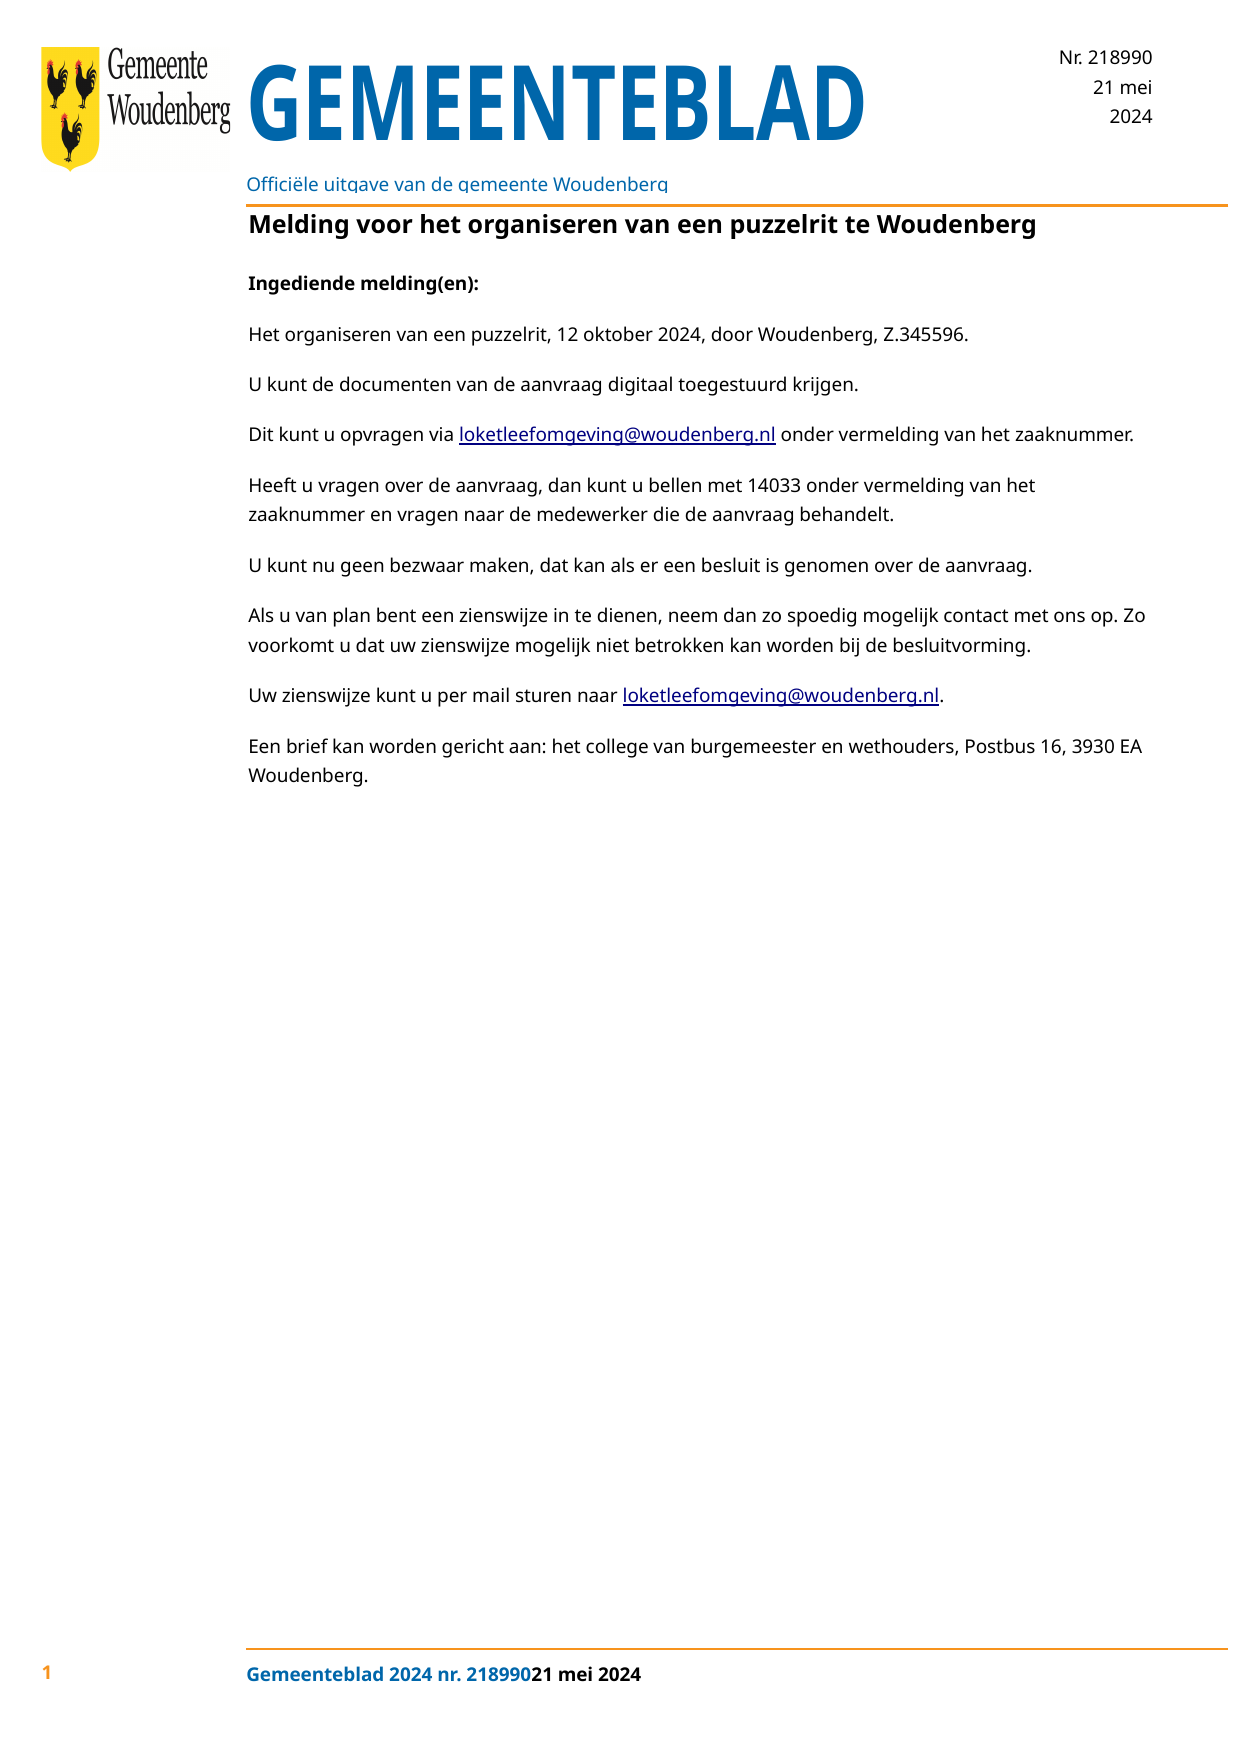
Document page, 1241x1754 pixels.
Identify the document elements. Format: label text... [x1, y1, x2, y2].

text Melding voor het organiseren van een puzzelrit te Woudenberg [248, 207, 1152, 241]
text Dit kunt u opvragen via loketleefomgeving@woudenberg.nl onder vermelding van het zaaknummer. [248, 422, 1152, 447]
text Een brief kan worden gericht aan: het college van burgemeester en wethouders, Postbus 16, 3930 EA Woudenberg. [248, 733, 1152, 788]
text Als u van plan bent een zienswijze in te dienen, neem dan zo spoedig mogelijk contact met ons op. Zo voorkomt u dat uw zienswijze mogelijk niet betrokken kan worden bij de besluitvorming. [248, 602, 1152, 658]
text Uw zienswijze kunt u per mail sturen naar loketleefomgeving@woudenberg.nl. [248, 682, 1152, 708]
text Heeft u vragen over de aanvraag, dan kunt u bellen met 14033 onder vermelding van het zaaknummer en vragen naar de medewerker die de aanvraag behandelt. [248, 472, 1152, 527]
picture [41, 47, 231, 172]
text U kunt de documenten van de aanvraag digitaal toegestuurd krijgen. [248, 371, 1152, 397]
text Het organiseren van een puzzelrit, 12 oktober 2024, door Woudenberg, Z.345596. [248, 321, 1152, 346]
text U kunt nu geen bezwaar maken, dat kan als er een besluit is genomen over de aanvraag. [248, 552, 1152, 578]
text Ingediende melding(en): [248, 270, 1152, 296]
